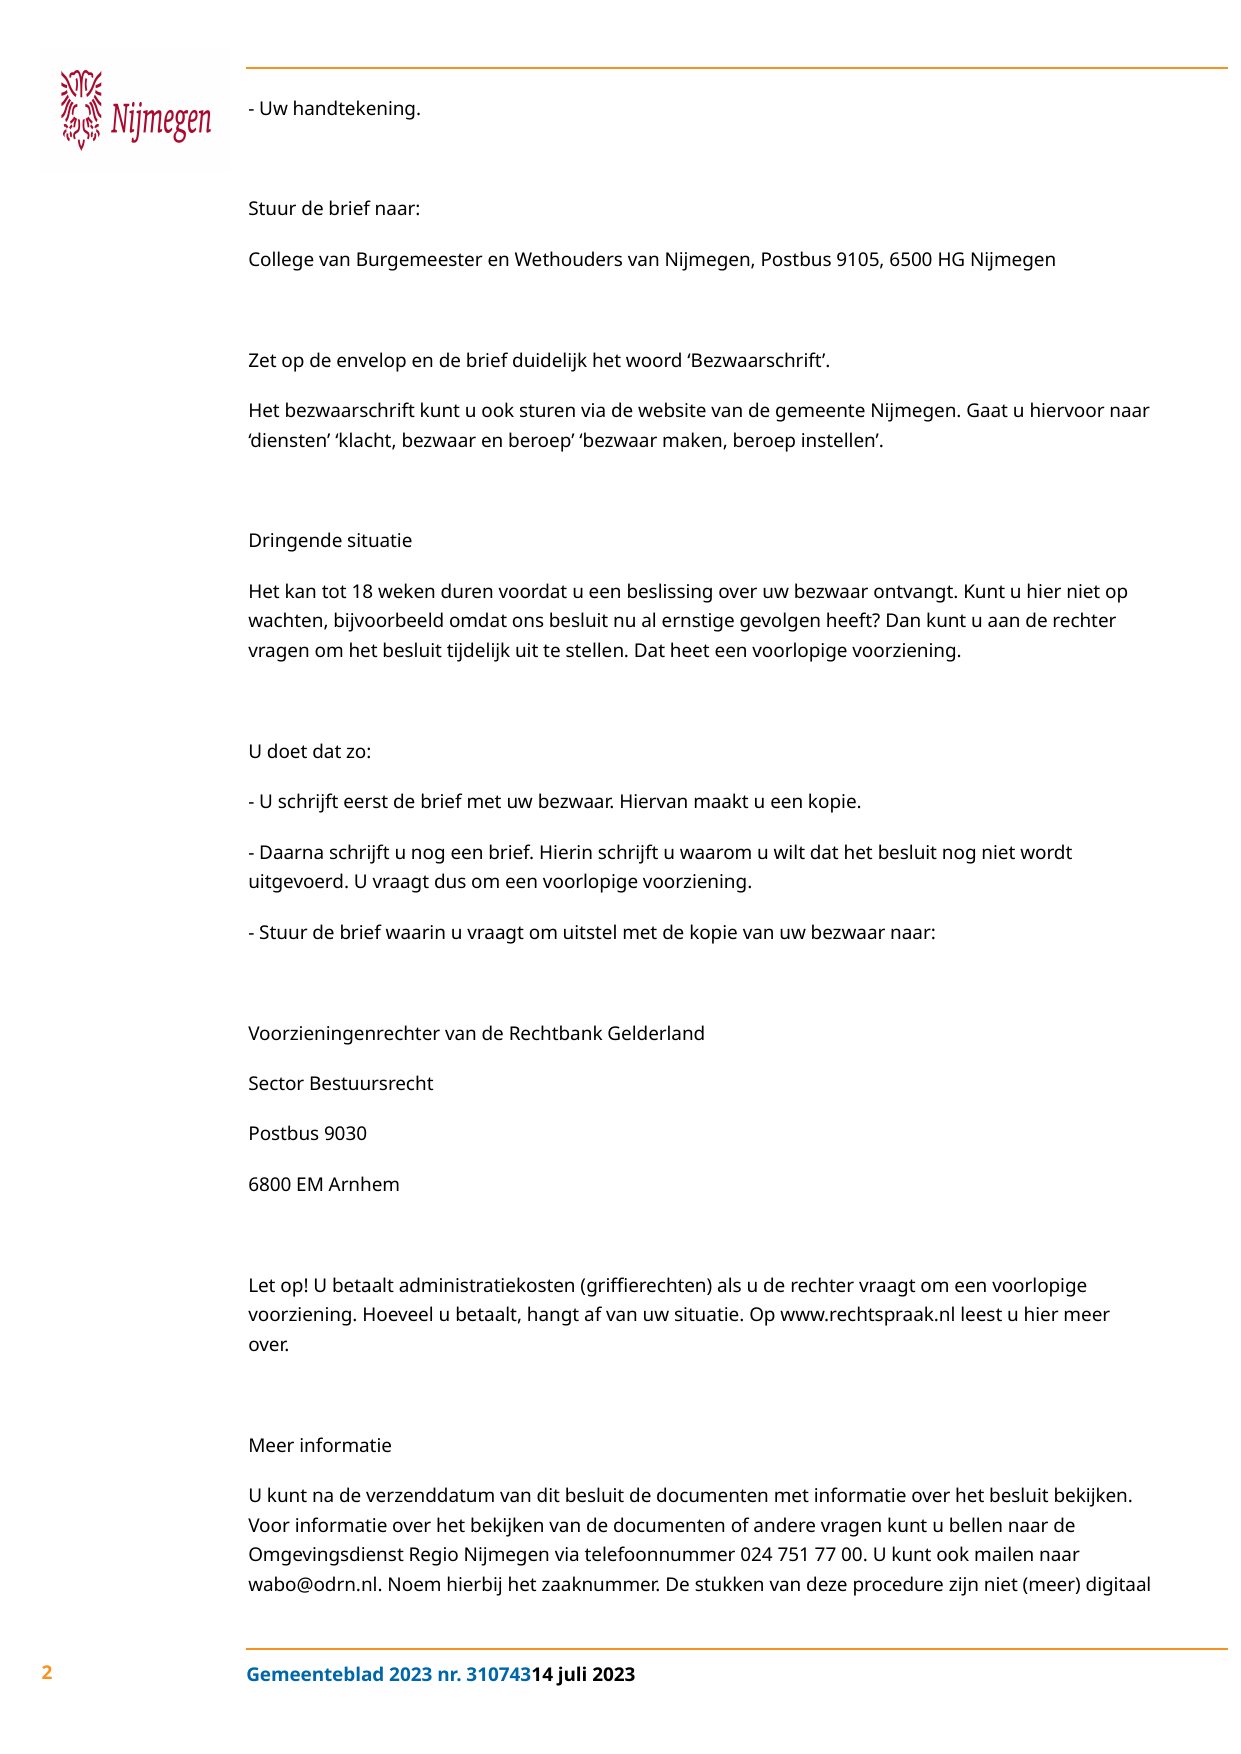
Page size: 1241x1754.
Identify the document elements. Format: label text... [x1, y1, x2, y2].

text - Daarna schrijft u nog een brief. Hierin schrijft u waarom u wilt dat het besluit nog niet wordt uitgevoerd. U vraagt dus om een voorlopige voorziening. [248, 839, 1152, 894]
text 6800 EM Arnhem [248, 1171, 1152, 1197]
text U doet dat zo: [248, 738, 1152, 764]
text Zet op de envelop en de brief duidelijk het woord ‘Bezwaarschrift’. [248, 347, 1152, 373]
text Meer informatie [248, 1432, 1152, 1458]
picture [41, 47, 231, 172]
text - Uw handtekening. [248, 95, 1152, 121]
text Sector Bestuursrecht [248, 1070, 1152, 1096]
text - U schrijft eerst de brief met uw bezwaar. Hiervan maakt u een kopie. [248, 788, 1152, 814]
text - Stuur de brief waarin u vraagt om uitstel met de kopie van uw bezwaar naar: [248, 919, 1152, 945]
text Het kan tot 18 weken duren voordat u een beslissing over uw bezwaar ontvangt. Kunt u hier niet op wachten, bijvoorbeeld omdat ons besluit nu al ernstige gevolgen heeft? Dan kunt u aan de rechter vragen om het besluit tijdelijk uit te stellen. Dat heet een voorlopige voorziening. [248, 578, 1152, 663]
text U kunt na de verzenddatum van dit besluit de documenten met informatie over het besluit bekijken. Voor informatie over het bekijken van de documenten of andere vragen kunt u bellen naar de Omgevingsdienst Regio Nijmegen via telefoonnummer 024 751 77 00. U kunt ook mailen naar wabo@odrn.nl. Noem hierbij het zaaknummer. De stukken van deze procedure zijn niet (meer) digitaal [248, 1482, 1152, 1597]
text Dringende situatie [248, 528, 1152, 553]
text Stuur de brief naar: [248, 196, 1152, 221]
text College van Burgemeester en Wethouders van Nijmegen, Postbus 9105, 6500 HG Nijmegen [248, 246, 1152, 272]
text Let op! U betaalt administratiekosten (griffierechten) als u de rechter vraagt om een voorlopige voorziening. Hoeveel u betaalt, hangt af van uw situatie. Op www.rechtspraak.nl leest u hier meer over. [248, 1272, 1152, 1357]
text Voorzieningenrechter van de Rechtbank Gelderland [248, 1020, 1152, 1046]
text Het bezwaarschrift kunt u ook sturen via de website van de gemeente Nijmegen. Gaat u hiervoor naar ‘diensten’ ‘klacht, bezwaar en beroep’ ‘bezwaar maken, beroep instellen’. [248, 397, 1152, 453]
text Postbus 9030 [248, 1121, 1152, 1146]
